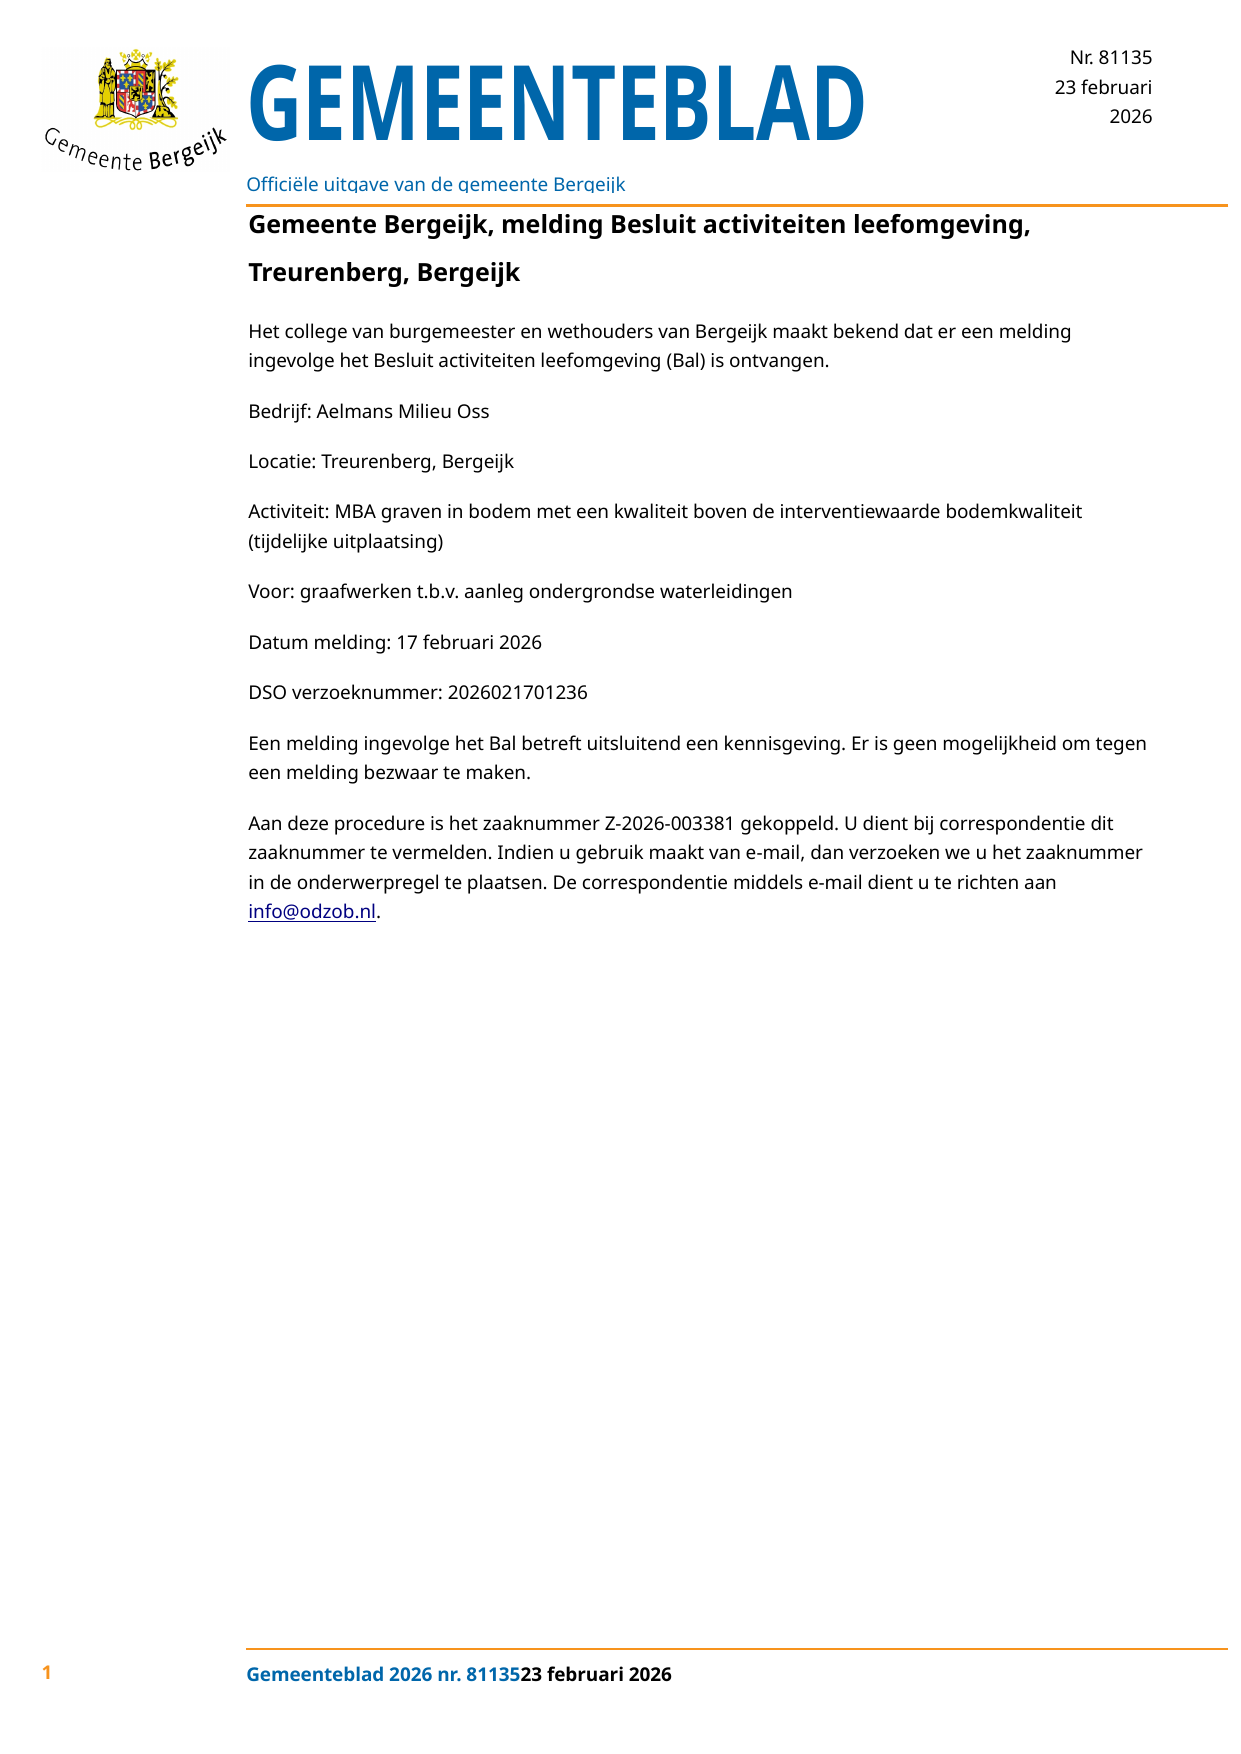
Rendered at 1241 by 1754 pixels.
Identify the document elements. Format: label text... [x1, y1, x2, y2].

text DSO verzoeknummer: 2026021701236 [248, 679, 1152, 705]
text Bedrijf: Aelmans Milieu Oss [248, 398, 1152, 424]
text Locatie: Treurenberg, Bergeijk [248, 448, 1152, 474]
text Aan deze procedure is het zaaknummer Z-2026-003381 gekoppeld. U dient bij correspondentie dit zaaknummer te vermelden. Indien u gebruik maakt van e-mail, dan verzoeken we u het zaaknummer in de onderwerpregel te plaatsen. De correspondentie middels e-mail dient u te richten aan info@odzob.nl. [248, 810, 1152, 924]
text Voor: graafwerken t.b.v. aanleg ondergrondse waterleidingen [248, 579, 1152, 604]
picture [41, 47, 231, 172]
text Activiteit: MBA graven in bodem met een kwaliteit boven de interventiewaarde bodemkwaliteit (tijdelijke uitplaatsing) [248, 499, 1152, 554]
text Datum melding: 17 februari 2026 [248, 629, 1152, 655]
text Gemeente Bergeijk, melding Besluit activiteiten leefomgeving, Treurenberg, Bergeijk [248, 207, 1152, 288]
text Een melding ingevolge het Bal betreft uitsluitend een kennisgeving. Er is geen mogelijkheid om tegen een melding bezwaar te maken. [248, 730, 1152, 785]
text Het college van burgemeester en wethouders van Bergeijk maakt bekend dat er een melding ingevolge het Besluit activiteiten leefomgeving (Bal) is ontvangen. [248, 318, 1152, 373]
